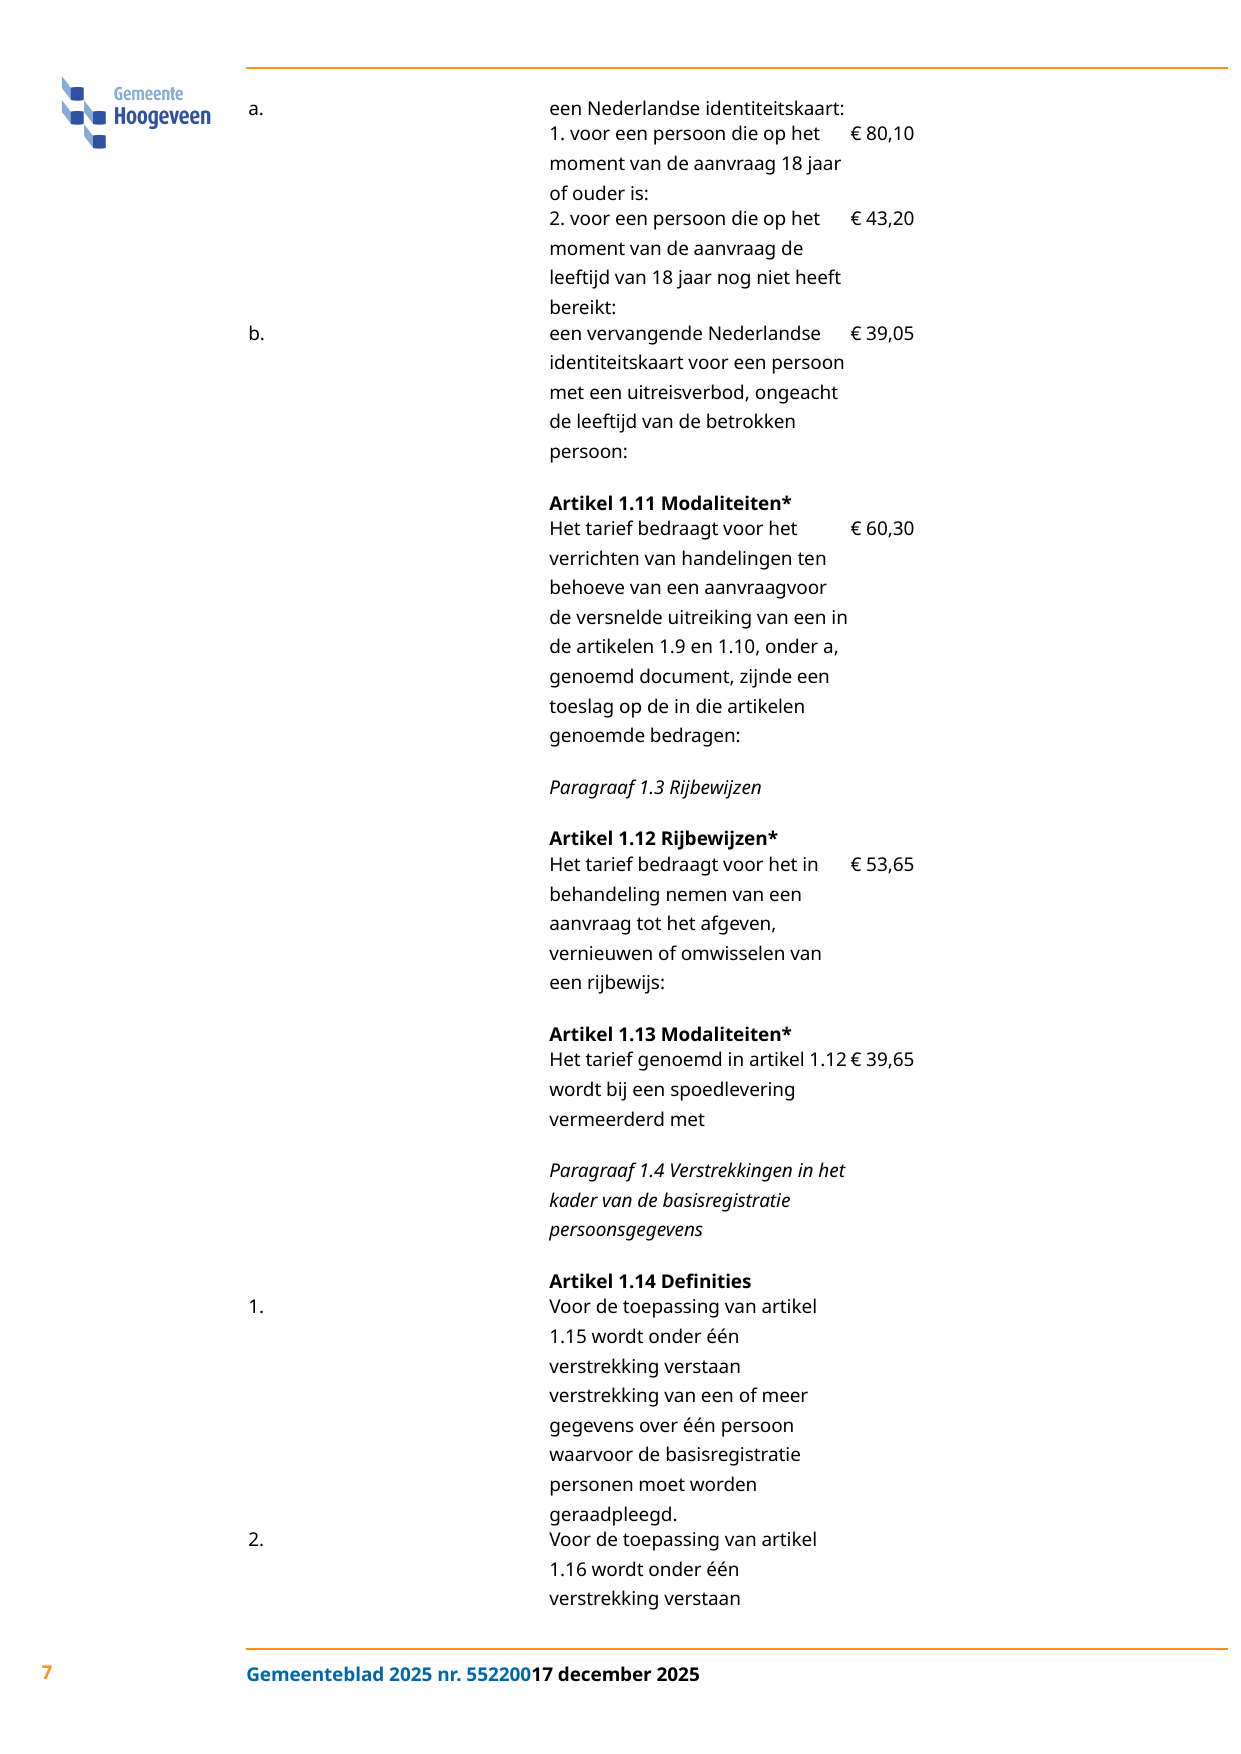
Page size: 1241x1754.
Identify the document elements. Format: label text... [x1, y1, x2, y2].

table_cell € 53,65 [850, 851, 1152, 995]
table_cell [248, 825, 549, 851]
table_cell [248, 774, 549, 800]
table_cell een vervangende Nederlandse identiteitskaart voor een persoon met een uitreisverbod, ongeacht de leeftijd van de betrokken persoon: [549, 320, 850, 464]
table_cell [248, 851, 549, 995]
table_cell Het tarief genoemd in artikel 1.12 wordt bij een spoedlevering vermeerderd met [549, 1047, 850, 1132]
table_cell Het tarief bedraagt voor het in behandeling nemen van een aanvraag tot het afgeven, vernieuwen of omwisselen van een rijbewijs: [549, 851, 850, 995]
table_cell Artikel 1.11 Modaliteiten* [549, 490, 850, 515]
table_cell [850, 95, 1152, 121]
table_cell Artikel 1.12 Rijbewijzen* [549, 825, 850, 851]
table_cell [850, 464, 1152, 490]
table_cell a. [248, 95, 549, 121]
table_cell [850, 748, 1152, 774]
table_cell [850, 1294, 1152, 1526]
table_cell [248, 1242, 549, 1268]
table_cell € 60,30 [850, 515, 1152, 748]
table_cell [549, 1242, 850, 1268]
table_cell Artikel 1.14 Definities [549, 1268, 850, 1294]
table_cell [850, 825, 1152, 851]
picture [41, 47, 231, 172]
table_cell [248, 1047, 549, 1132]
table_cell 1. [248, 1294, 549, 1526]
table_cell [248, 121, 549, 205]
table_cell [549, 995, 850, 1021]
table_cell [850, 1157, 1152, 1242]
table_cell [248, 1157, 549, 1242]
table_cell [850, 995, 1152, 1021]
table_cell 1. voor een persoon die op het moment van de aanvraag 18 jaar of ouder is: [549, 121, 850, 205]
table_cell [248, 1021, 549, 1047]
table_cell Paragraaf 1.4 Verstrekkingen in het kader van de basisregistratie persoonsgegevens [549, 1157, 850, 1242]
table_cell € 80,10 [850, 121, 1152, 205]
table_cell [549, 748, 850, 774]
table_cell € 39,65 [850, 1047, 1152, 1132]
table_cell [850, 800, 1152, 825]
table_cell Voor de toepassing van artikel 1.15 wordt onder één verstrekking verstaan verstrekking van een of meer gegevens over één persoon waarvoor de basisregistratie personen moet worden geraadpleegd. [549, 1294, 850, 1526]
table_cell Paragraaf 1.3 Rijbewijzen [549, 774, 850, 800]
table_cell b. [248, 320, 549, 464]
table_cell 2. voor een persoon die op het moment van de aanvraag de leeftijd van 18 jaar nog niet heeft bereikt: [549, 205, 850, 320]
table_cell [850, 1526, 1152, 1611]
table_cell [850, 1021, 1152, 1047]
table_cell € 39,05 [850, 320, 1152, 464]
table_cell [248, 490, 549, 515]
table_cell [850, 774, 1152, 800]
table_cell [248, 995, 549, 1021]
table_cell Artikel 1.13 Modaliteiten* [549, 1021, 850, 1047]
table_cell [850, 1268, 1152, 1294]
table_cell € 43,20 [850, 205, 1152, 320]
table_cell [549, 800, 850, 825]
table_cell [248, 1268, 549, 1294]
table_cell [549, 1132, 850, 1157]
table_cell [248, 464, 549, 490]
table_cell Het tarief bedraagt voor het verrichten van handelingen ten behoeve van een aanvraagvoor de versnelde uitreiking van een in de artikelen 1.9 en 1.10, onder a, genoemd document, zijnde een toeslag op de in die artikelen genoemde bedragen: [549, 515, 850, 748]
table_cell [248, 515, 549, 748]
table_cell [850, 1132, 1152, 1157]
table_cell [850, 1242, 1152, 1268]
table_cell 2. [248, 1526, 549, 1611]
table_cell [248, 748, 549, 774]
table_cell Voor de toepassing van artikel 1.16 wordt onder één verstrekking verstaan [549, 1526, 850, 1611]
table_cell [248, 800, 549, 825]
table_cell [549, 464, 850, 490]
table_cell een Nederlandse identiteitskaart: [549, 95, 850, 121]
table_cell [248, 205, 549, 320]
table_cell [248, 1132, 549, 1157]
table_cell [850, 490, 1152, 515]
